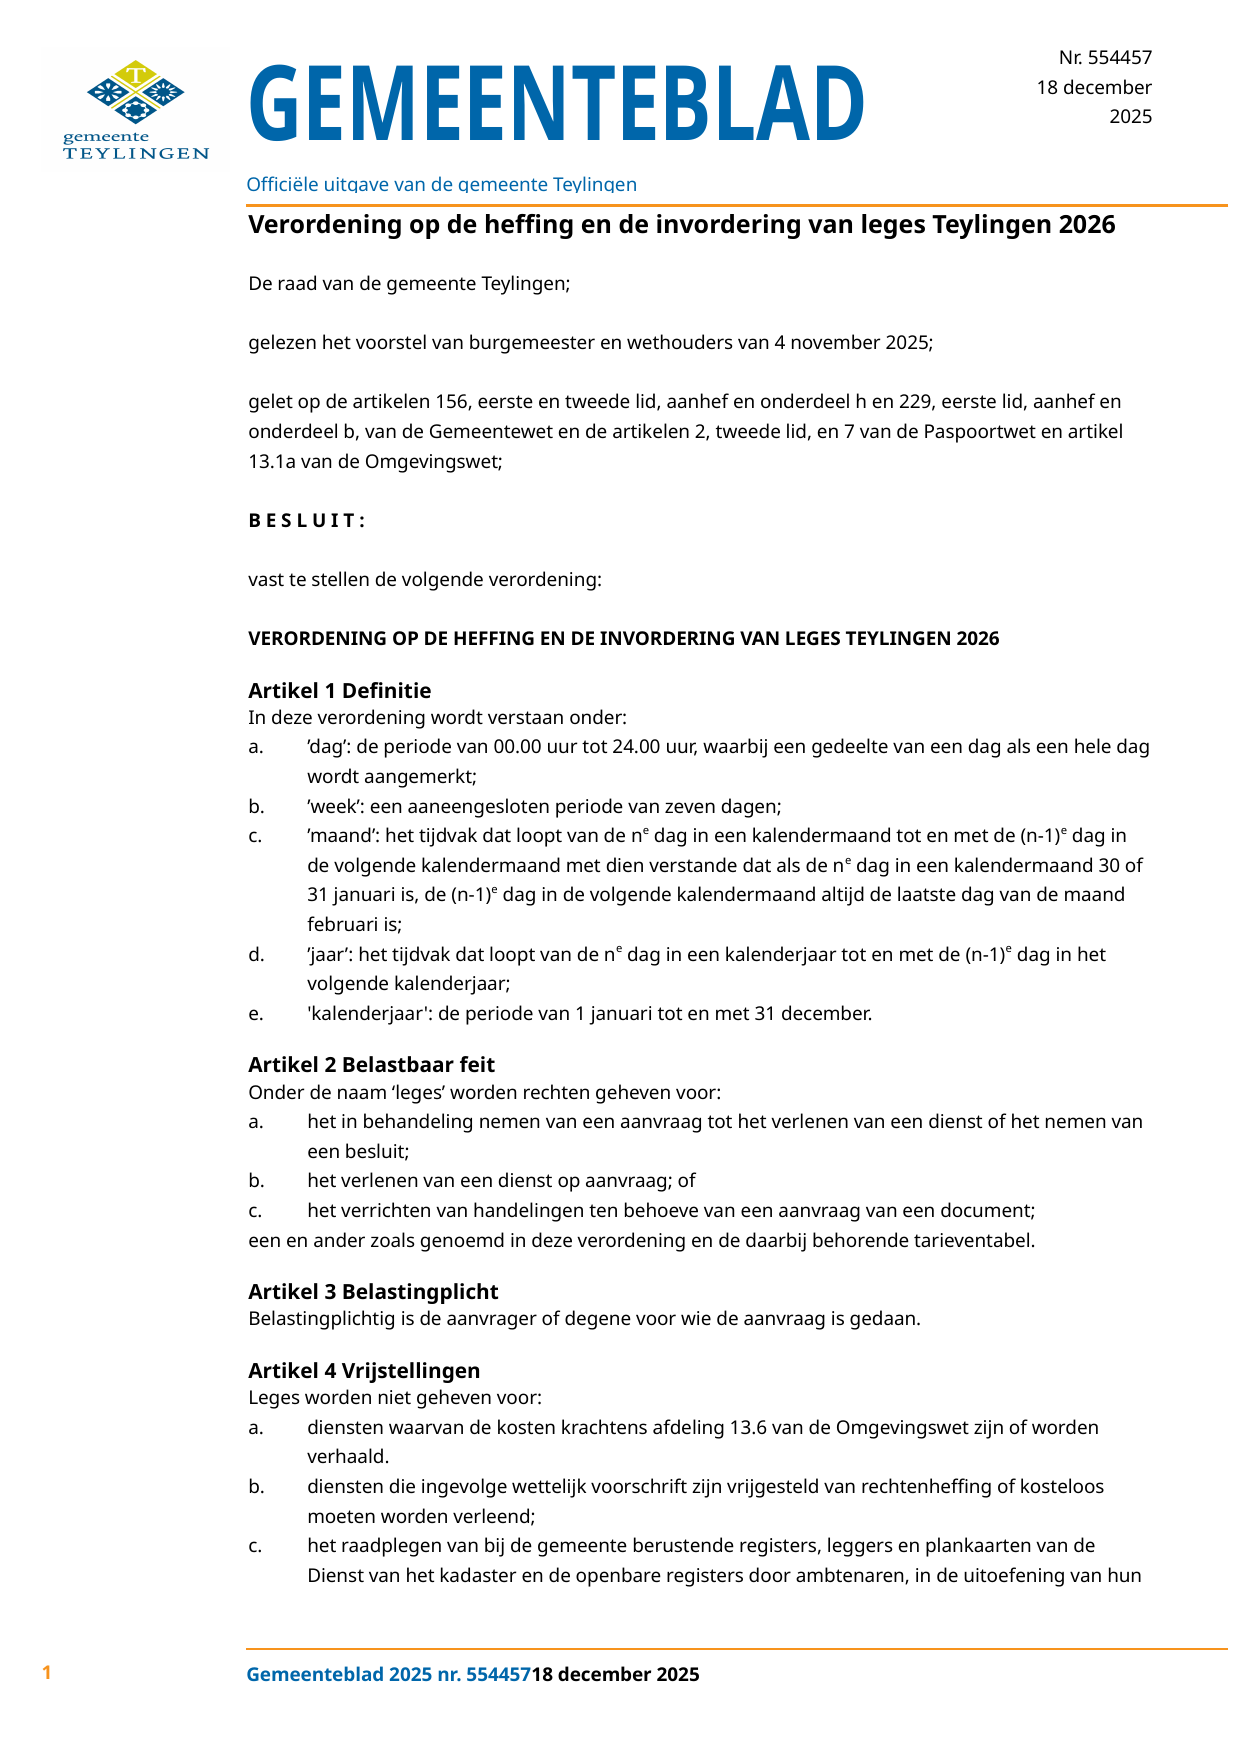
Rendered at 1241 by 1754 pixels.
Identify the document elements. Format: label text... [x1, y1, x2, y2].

text een en ander zoals genoemd in deze verordening en de daarbij behorende tarieventabel. [248, 1227, 1152, 1252]
text gelet op de artikelen 156, eerste en tweede lid, aanhef en onderdeel h en 229, eerste lid, aanhef en onderdeel b, van de Gemeentewet en de artikelen 2, tweede lid, en 7 van de Paspoortwet en artikel 13.1a van de Omgevingswet; [248, 389, 1152, 473]
text Onder de naam ‘leges’ worden rechten geheven voor: [248, 1079, 1152, 1104]
text Artikel 4 Vrijstellingen [248, 1356, 1152, 1384]
text Belastingplichtig is de aanvrager of degene voor wie de aanvraag is gedaan. [248, 1306, 1152, 1331]
list het in behandeling nemen van een aanvraag tot het verlenen van een dienst of het nemen van een besluit; [248, 1108, 1152, 1164]
list ’week’: een aaneengesloten periode van zeven dagen; [248, 793, 1152, 819]
text B E S L U I T : [248, 507, 1152, 533]
text De raad van de gemeente Teylingen; [248, 270, 1152, 296]
list ’dag’: de periode van 00.00 uur tot 24.00 uur, waarbij een gedeelte van een dag als een hele dag wordt aangemerkt; [248, 734, 1152, 789]
picture [41, 47, 231, 172]
text Artikel 2 Belastbaar feit [248, 1050, 1152, 1079]
list het raadplegen van bij de gemeente berustende registers, leggers en plankaarten van de Dienst van het kadaster en de openbare registers door ambtenaren, in de uitoefening van hun [248, 1532, 1152, 1588]
text Artikel 1 Definitie [248, 676, 1152, 704]
list het verrichten van handelingen ten behoeve van een aanvraag van een document; [248, 1197, 1152, 1223]
list diensten waarvan de kosten krachtens afdeling 13.6 van de Omgevingswet zijn of worden verhaald. [248, 1414, 1152, 1469]
text Verordening op de heffing en de invordering van leges Teylingen 2026 [248, 207, 1152, 241]
text VERORDENING OP DE HEFFING EN DE INVORDERING VAN LEGES TEYLINGEN 2026 [248, 625, 1152, 651]
text Artikel 3 Belastingplicht [248, 1277, 1152, 1306]
text In deze verordening wordt verstaan onder: [248, 704, 1152, 730]
list 'kalenderjaar': de periode van 1 januari tot en met 31 december. [248, 1000, 1152, 1026]
list diensten die ingevolge wettelijk voorschrift zijn vrijgesteld van rechtenheffing of kosteloos moeten worden verleend; [248, 1473, 1152, 1528]
list ’maand’: het tijdvak dat loopt van de ne dag in een kalendermaand tot en met de (n-1)e dag in de volgende kalendermaand met dien verstande dat als de ne dag in een kalendermaand 30 of 31 januari is, de (n-1)e dag in de volgende kalendermaand altijd de laatste dag van de maand februari is; [248, 822, 1152, 937]
text vast te stellen de volgende verordening: [248, 566, 1152, 592]
text Leges worden niet geheven voor: [248, 1384, 1152, 1410]
list ’jaar’: het tijdvak dat loopt van de ne dag in een kalenderjaar tot en met de (n-1)e dag in het volgende kalenderjaar; [248, 941, 1152, 996]
list het verlenen van een dienst op aanvraag; of [248, 1168, 1152, 1193]
text gelezen het voorstel van burgemeester en wethouders van 4 november 2025; [248, 329, 1152, 355]
